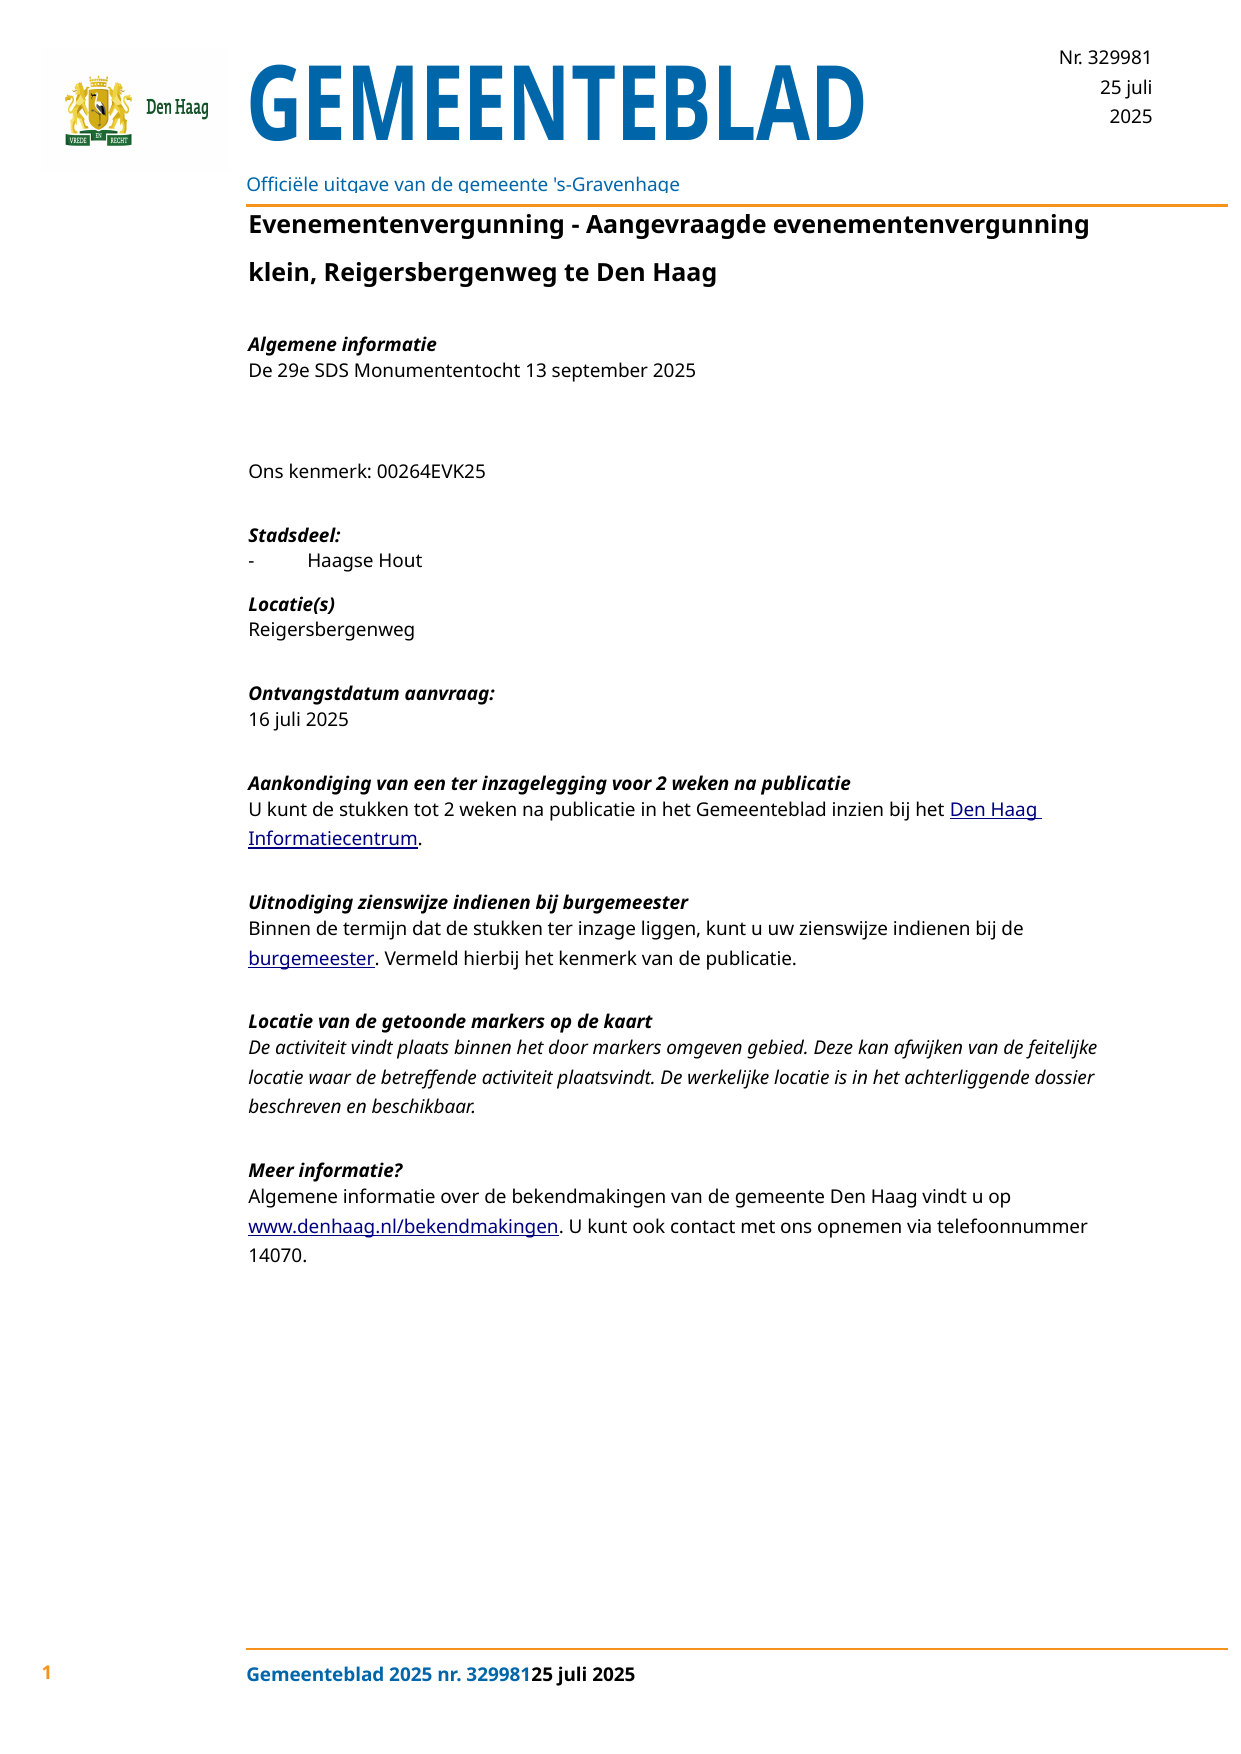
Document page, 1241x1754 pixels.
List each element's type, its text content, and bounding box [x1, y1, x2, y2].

text De activiteit vindt plaats binnen het door markers omgeven gebied. Deze kan afwijken van de feitelijke locatie waar de betreffende activiteit plaatsvindt. De werkelijke locatie is in het achterliggende dossier beschreven en beschikbaar. [248, 1034, 1152, 1119]
text Stadsdeel: [248, 522, 1152, 548]
text Evenementenvergunning - Aangevraagde evenementenvergunning klein, Reigersbergenweg te Den Haag [248, 207, 1152, 288]
text 16 juli 2025 [248, 706, 1152, 732]
text Algemene informatie over de bekendmakingen van de gemeente Den Haag vindt u op www.denhaag.nl/bekendmakingen. U kunt ook contact met ons opnemen via telefoonnummer 14070. [248, 1183, 1152, 1268]
text Locatie van de getoonde markers op de kaart [248, 1009, 1152, 1034]
text Reigersbergenweg [248, 617, 1152, 642]
text Locatie(s) [248, 591, 1152, 617]
text De 29e SDS Monumententocht 13 september 2025 [248, 357, 1152, 383]
text Aankondiging van een ter inzagelegging voor 2 weken na publicatie [248, 770, 1152, 796]
text Ons kenmerk: 00264EVK25 [248, 458, 1152, 484]
list Haagse Hout [248, 548, 1152, 573]
text Meer informatie? [248, 1158, 1152, 1183]
picture [41, 47, 231, 172]
text Binnen de termijn dat de stukken ter inzage liggen, kunt u uw zienswijze indienen bij de burgemeester. Vermeld hierbij het kenmerk van de publicatie. [248, 915, 1152, 971]
text Algemene informatie [248, 331, 1152, 357]
text Ontvangstdatum aanvraag: [248, 681, 1152, 706]
text U kunt de stukken tot 2 weken na publicatie in het Gemeenteblad inzien bij het Den Haag Informatiecentrum. [248, 796, 1152, 851]
text Uitnodiging zienswijze indienen bij burgemeester [248, 889, 1152, 915]
